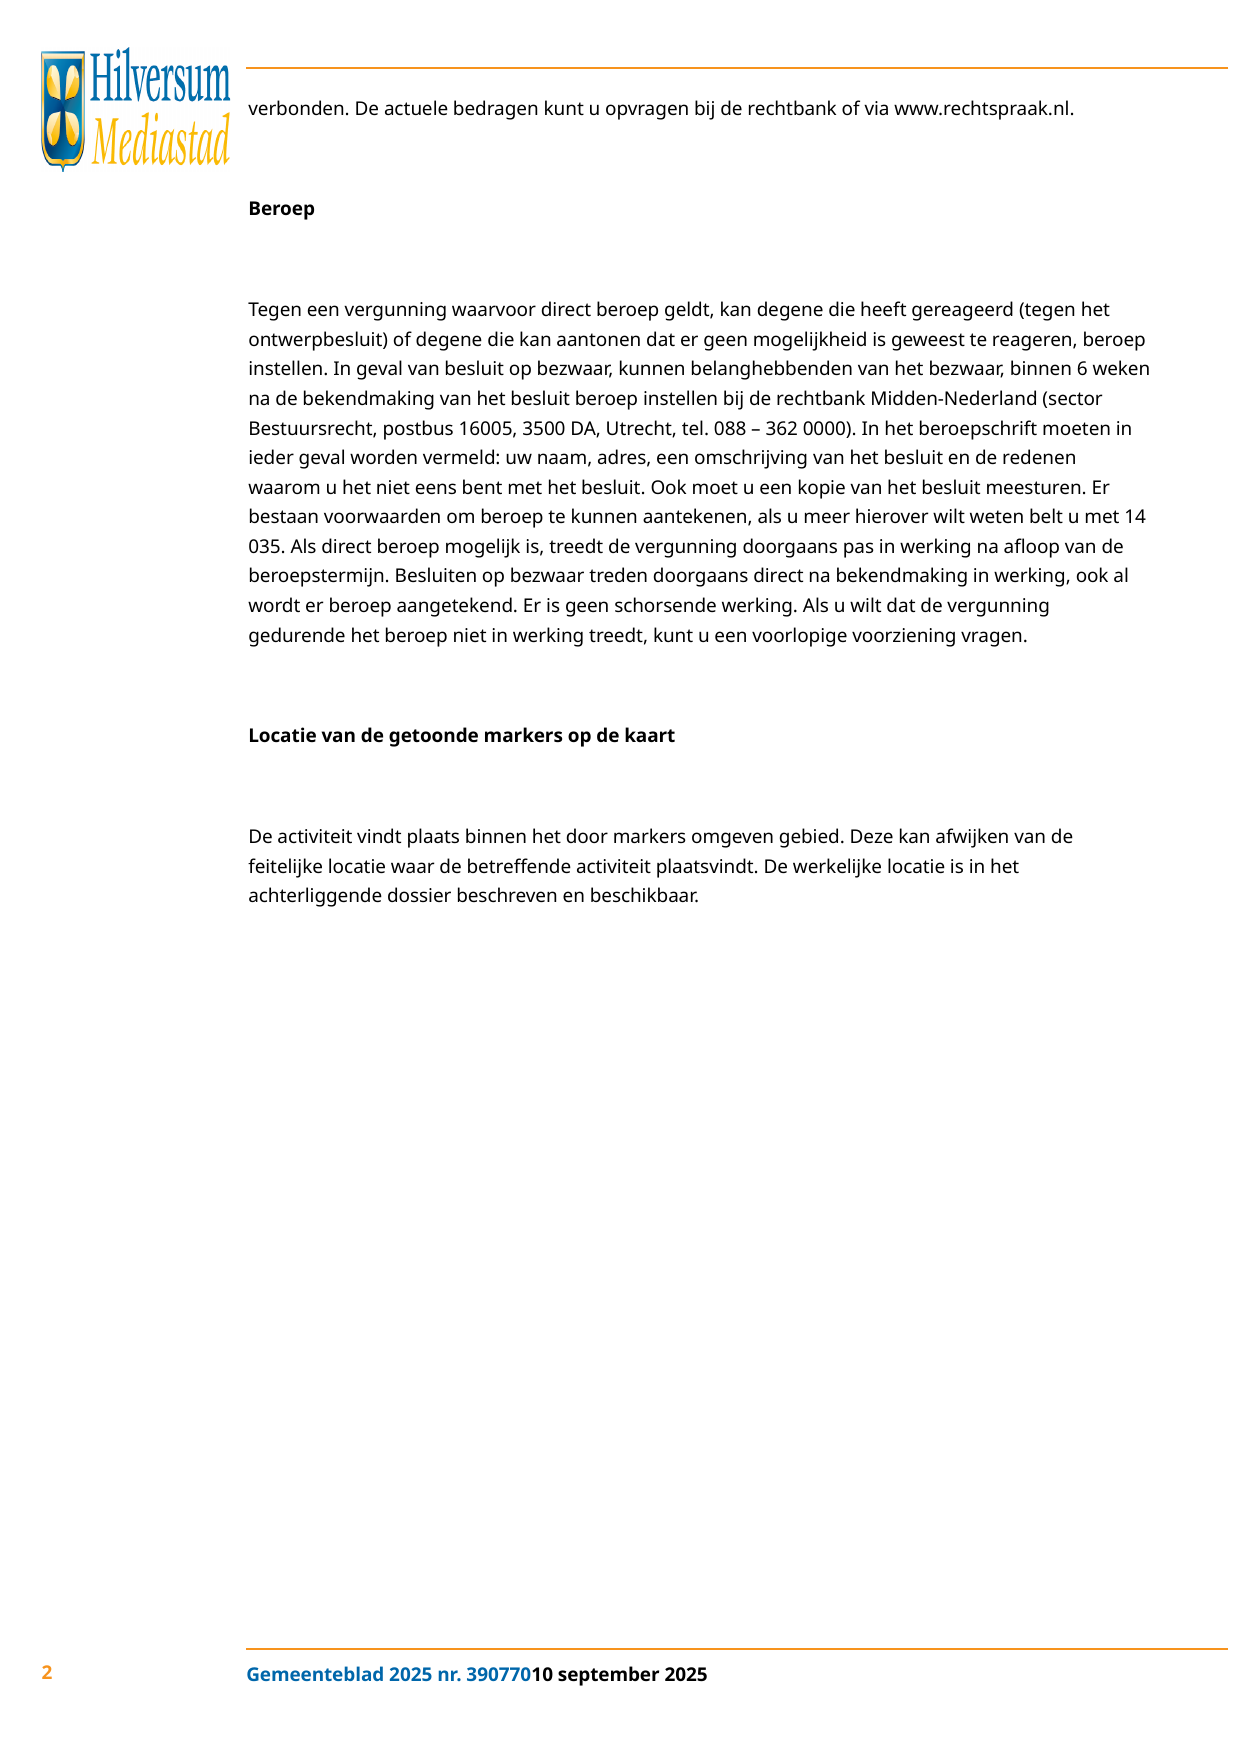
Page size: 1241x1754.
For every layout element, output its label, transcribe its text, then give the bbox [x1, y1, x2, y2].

text De activiteit vindt plaats binnen het door markers omgeven gebied. Deze kan afwijken van de feitelijke locatie waar de betreffende activiteit plaatsvindt. De werkelijke locatie is in het achterliggende dossier beschreven en beschikbaar. [248, 823, 1152, 908]
text Beroep [248, 196, 1152, 221]
text verbonden. De actuele bedragen kunt u opvragen bij de rechtbank of via www.rechtspraak.nl. [248, 95, 1152, 121]
text Locatie van de getoonde markers op de kaart [248, 723, 1152, 748]
picture [41, 47, 231, 172]
text Tegen een vergunning waarvoor direct beroep geldt, kan degene die heeft gereageerd (tegen het ontwerpbesluit) of degene die kan aantonen dat er geen mogelijkheid is geweest te reageren, beroep instellen. In geval van besluit op bezwaar, kunnen belanghebbenden van het bezwaar, binnen 6 weken na de bekendmaking van het besluit beroep instellen bij de rechtbank Midden-Nederland (sector Bestuursrecht, postbus 16005, 3500 DA, Utrecht, tel. 088 – 362 0000). In het beroepschrift moeten in ieder geval worden vermeld: uw naam, adres, een omschrijving van het besluit en de redenen waarom u het niet eens bent met het besluit. Ook moet u een kopie van het besluit meesturen. Er bestaan voorwaarden om beroep te kunnen aantekenen, als u meer hierover wilt weten belt u met 14 035. Als direct beroep mogelijk is, treedt de vergunning doorgaans pas in werking na afloop van de beroepstermijn. Besluiten op bezwaar treden doorgaans direct na bekendmaking in werking, ook al wordt er beroep aangetekend. Er is geen schorsende werking. Als u wilt dat de vergunning gedurende het beroep niet in werking treedt, kunt u een voorlopige voorziening vragen. [248, 296, 1152, 648]
